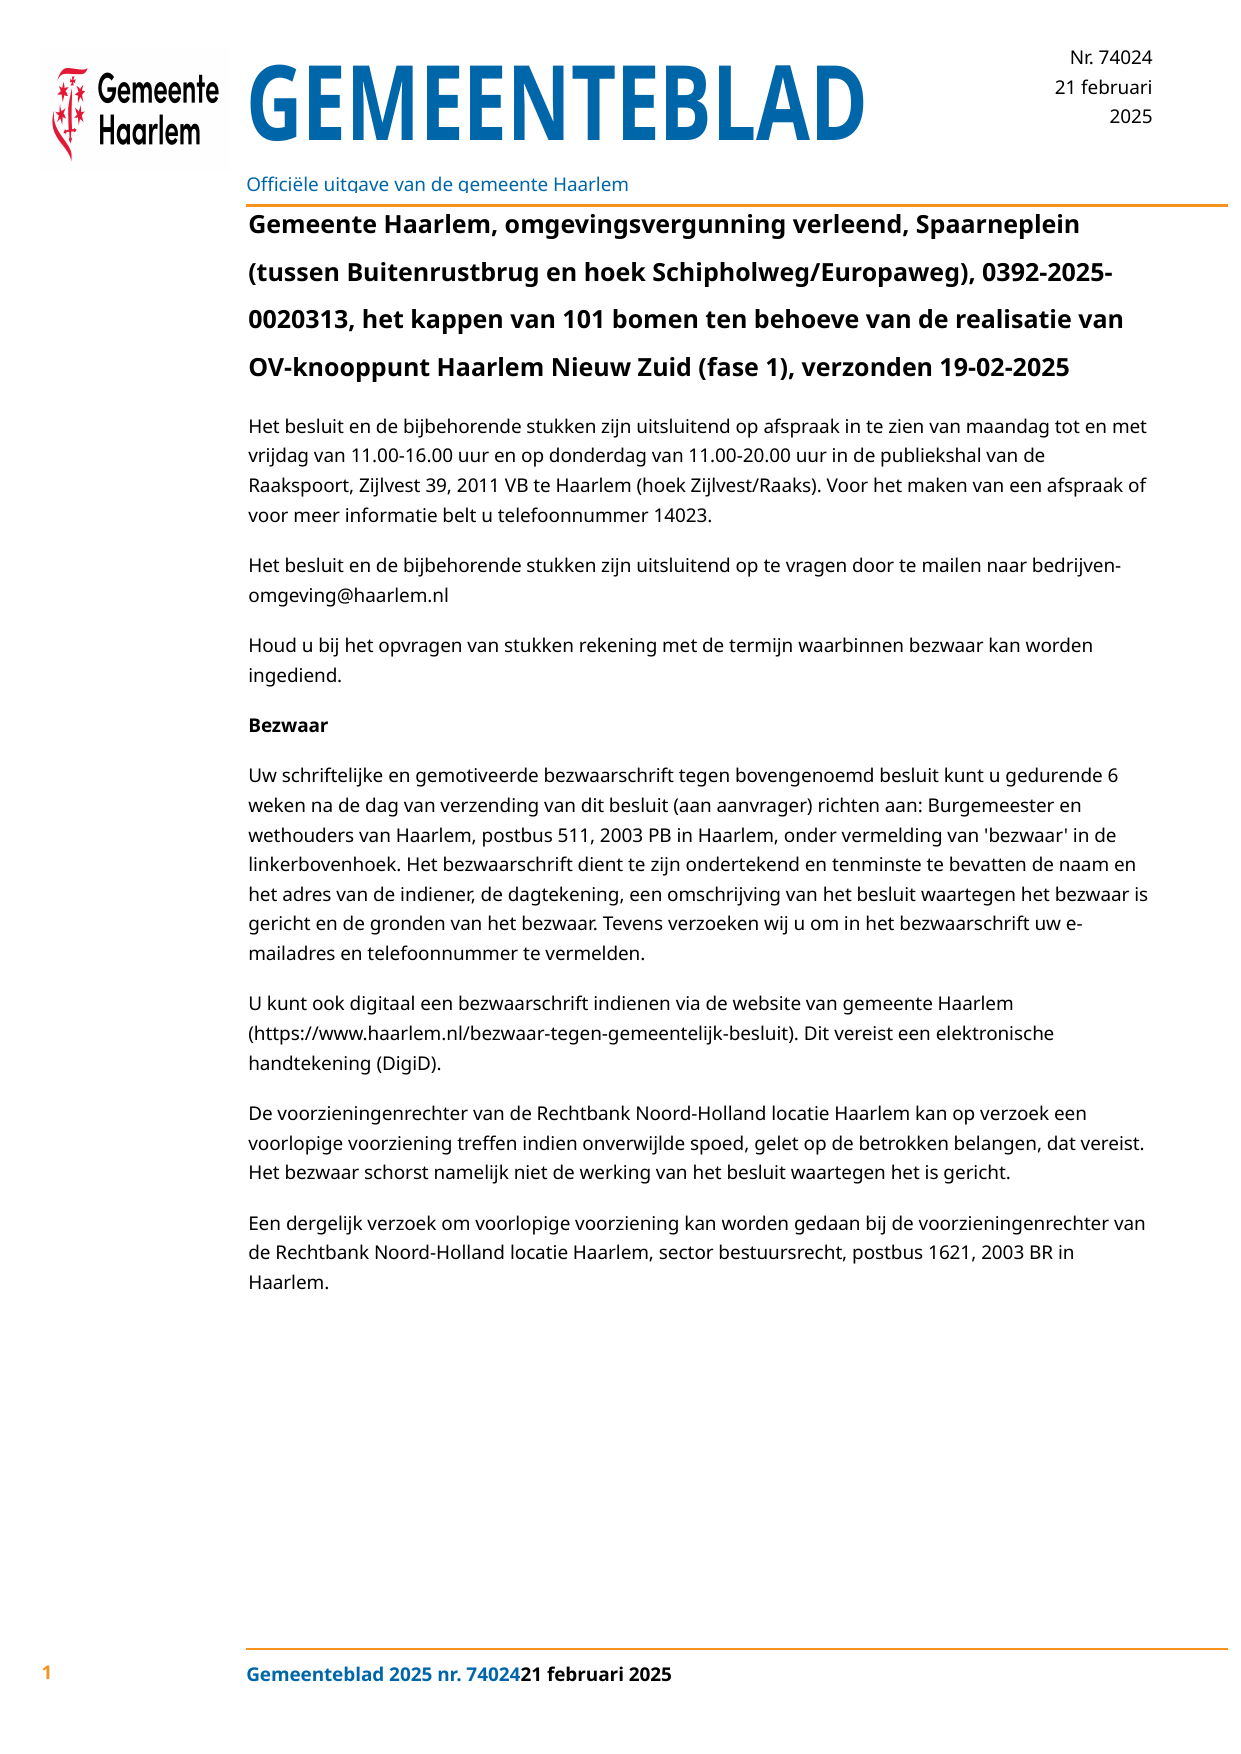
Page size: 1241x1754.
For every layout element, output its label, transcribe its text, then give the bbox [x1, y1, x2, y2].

text Het besluit en de bijbehorende stukken zijn uitsluitend op afspraak in te zien van maandag tot en met vrijdag van 11.00-16.00 uur en op donderdag van 11.00-20.00 uur in de publiekshal van de Raakspoort, Zijlvest 39, 2011 VB te Haarlem (hoek Zijlvest/Raaks). Voor het maken van een afspraak of voor meer informatie belt u telefoonnummer 14023. [248, 413, 1152, 528]
text De voorzieningenrechter van de Rechtbank Noord-Holland locatie Haarlem kan op verzoek een voorlopige voorziening treffen indien onverwijlde spoed, gelet op de betrokken belangen, dat vereist. Het bezwaar schorst namelijk niet de werking van het besluit waartegen het is gericht. [248, 1100, 1152, 1185]
text Een dergelijk verzoek om voorlopige voorziening kan worden gedaan bij de voorzieningenrechter van de Rechtbank Noord-Holland locatie Haarlem, sector bestuursrecht, postbus 1621, 2003 BR in Haarlem. [248, 1210, 1152, 1295]
picture [41, 47, 231, 172]
text Bezwaar [248, 712, 1152, 738]
text U kunt ook digitaal een bezwaarschrift indienen via de website van gemeente Haarlem (https://www.haarlem.nl/bezwaar-tegen-gemeentelijk-besluit). Dit vereist een elektronische handtekening (DigiD). [248, 991, 1152, 1076]
text Uw schriftelijke en gemotiveerde bezwaarschrift tegen bovengenoemd besluit kunt u gedurende 6 weken na de dag van verzending van dit besluit (aan aanvrager) richten aan: Burgemeester en wethouders van Haarlem, postbus 511, 2003 PB in Haarlem, onder vermelding van 'bezwaar' in de linkerbovenhoek. Het bezwaarschrift dient te zijn ondertekend en tenminste te bevatten de naam en het adres van de indiener, de dagtekening, een omschrijving van het besluit waartegen het bezwaar is gericht en de gronden van het bezwaar. Tevens verzoeken wij u om in het bezwaarschrift uw e-mailadres en telefoonnummer te vermelden. [248, 763, 1152, 966]
text Gemeente Haarlem, omgevingsvergunning verleend, Spaarneplein (tussen Buitenrustbrug en hoek Schipholweg/Europaweg), 0392-2025-0020313, het kappen van 101 bomen ten behoeve van de realisatie van OV-knooppunt Haarlem Nieuw Zuid (fase 1), verzonden 19-02-2025 [248, 207, 1152, 384]
text Het besluit en de bijbehorende stukken zijn uitsluitend op te vragen door te mailen naar bedrijven-omgeving@haarlem.nl [248, 552, 1152, 608]
text Houd u bij het opvragen van stukken rekening met de termijn waarbinnen bezwaar kan worden ingediend. [248, 632, 1152, 688]
